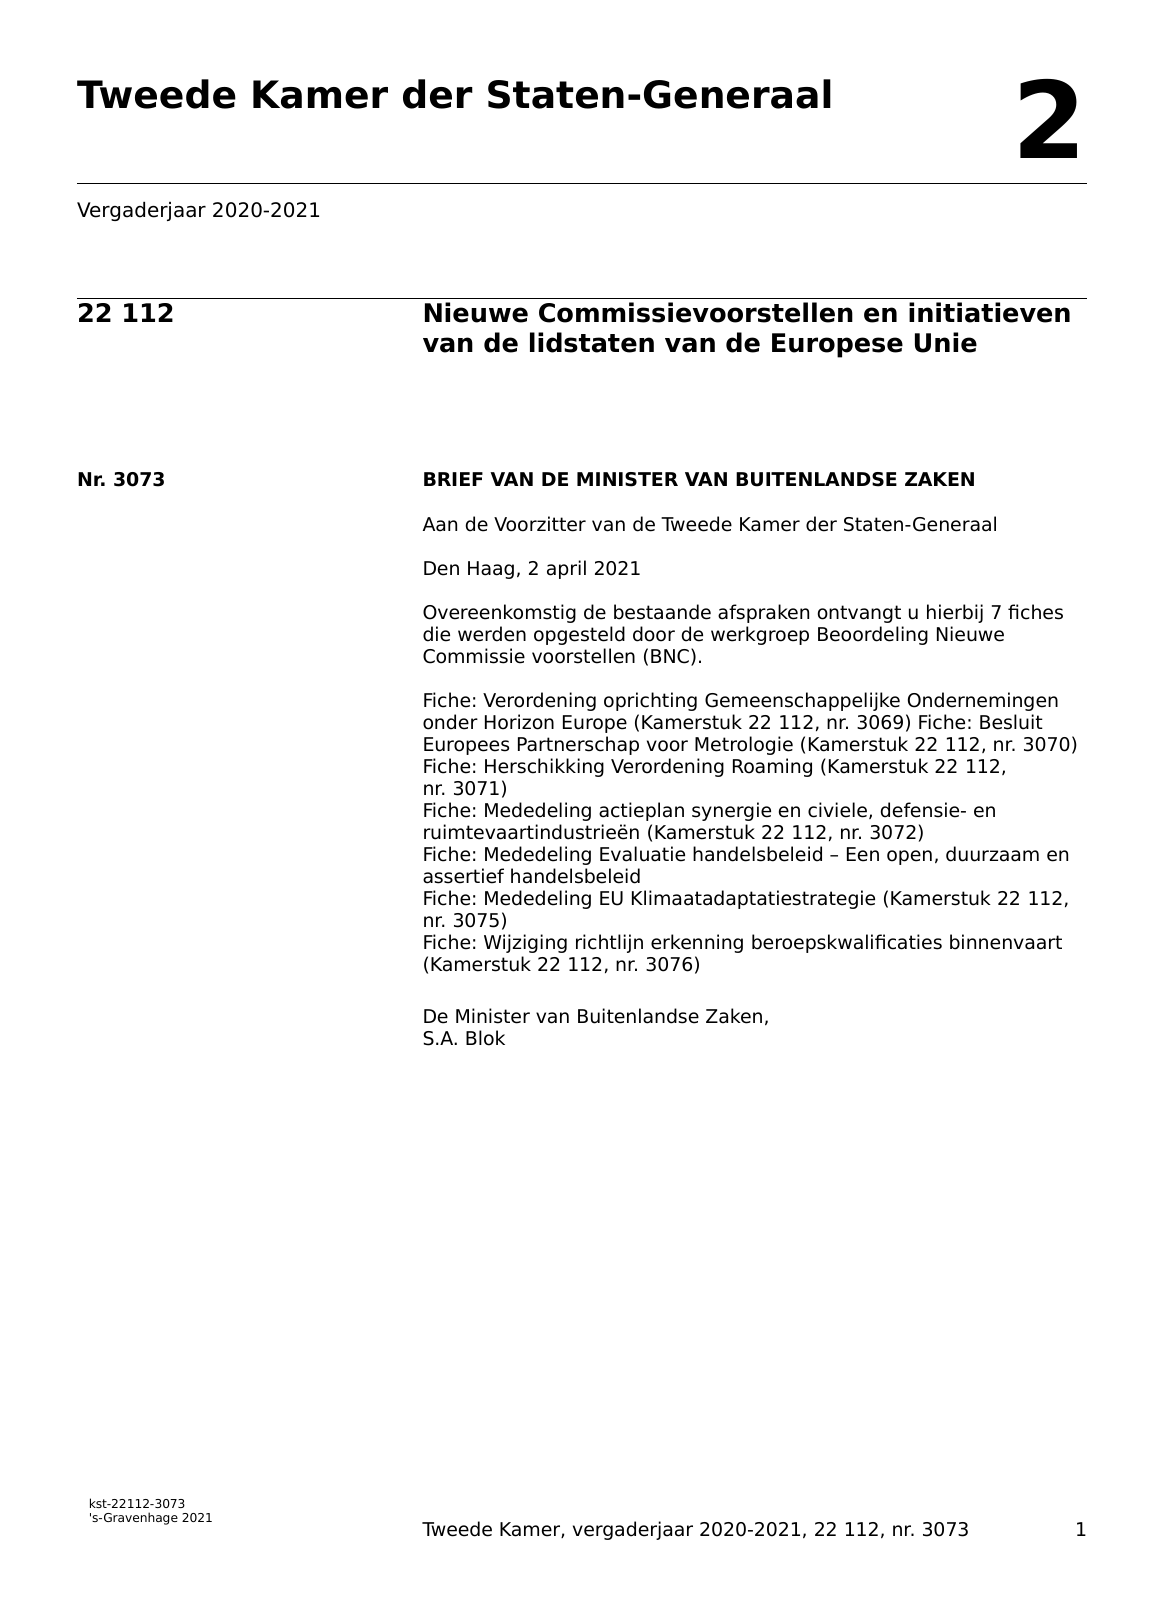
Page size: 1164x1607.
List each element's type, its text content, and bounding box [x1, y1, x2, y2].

text Fiche: Mededeling actieplan synergie en civiele, defensie- en ruimtevaartindustrieën (Kamerstuk 22 112, nr. 3072) [422, 800, 1087, 844]
subtitle Nr. 3073 BRIEF VAN DE MINISTER VAN BUITENLANDSE ZAKEN [77, 469, 1087, 491]
text Overeenkomstig de bestaande afspraken ontvangt u hierbij 7 fiches die werden opgesteld door de werkgroep Beoordeling Nieuwe Commissie voorstellen (BNC). [422, 602, 1087, 668]
text Fiche: Mededeling Evaluatie handelsbeleid – Een open, duurzaam en assertief handelsbeleid [422, 844, 1087, 888]
text Den Haag, 2 april 2021 [422, 558, 1087, 580]
text Aan de Voorzitter van de Tweede Kamer der Staten-Generaal [422, 513, 1087, 536]
table_header 2 [886, 59, 1087, 183]
text Fiche: Wijziging richtlijn erkenning beroepskwalificaties binnenvaart (Kamerstuk 22 112, nr. 3076) [422, 932, 1087, 976]
text Fiche: Herschikking Verordening Roaming (Kamerstuk 22 112, nr. 3071) [422, 756, 1087, 800]
text 's-Gravenhage 2021 [88, 1511, 323, 1525]
subtitle 22 112 Nieuwe Commissievoorstellen en initiatieven van de lidstaten van de Europese Unie [77, 299, 1087, 358]
text De Minister van Buitenlandse Zaken, S.A. Blok [422, 1006, 1087, 1050]
table_header Tweede Kamer der Staten-Generaal [77, 59, 886, 183]
text kst-22112-3073 [88, 1497, 323, 1511]
text Fiche: Verordening oprichting Gemeenschappelijke Ondernemingen onder Horizon Europe (Kamerstuk 22 112, nr. 3069) Fiche: Besluit Europees Partnerschap voor Metrologie (Kamerstuk 22 112, nr. 3070) [422, 690, 1087, 756]
text Fiche: Mededeling EU Klimaatadaptatiestrategie (Kamerstuk 22 112, nr. 3075) [422, 888, 1087, 932]
table_cell Vergaderjaar 2020-2021 [77, 184, 1087, 298]
